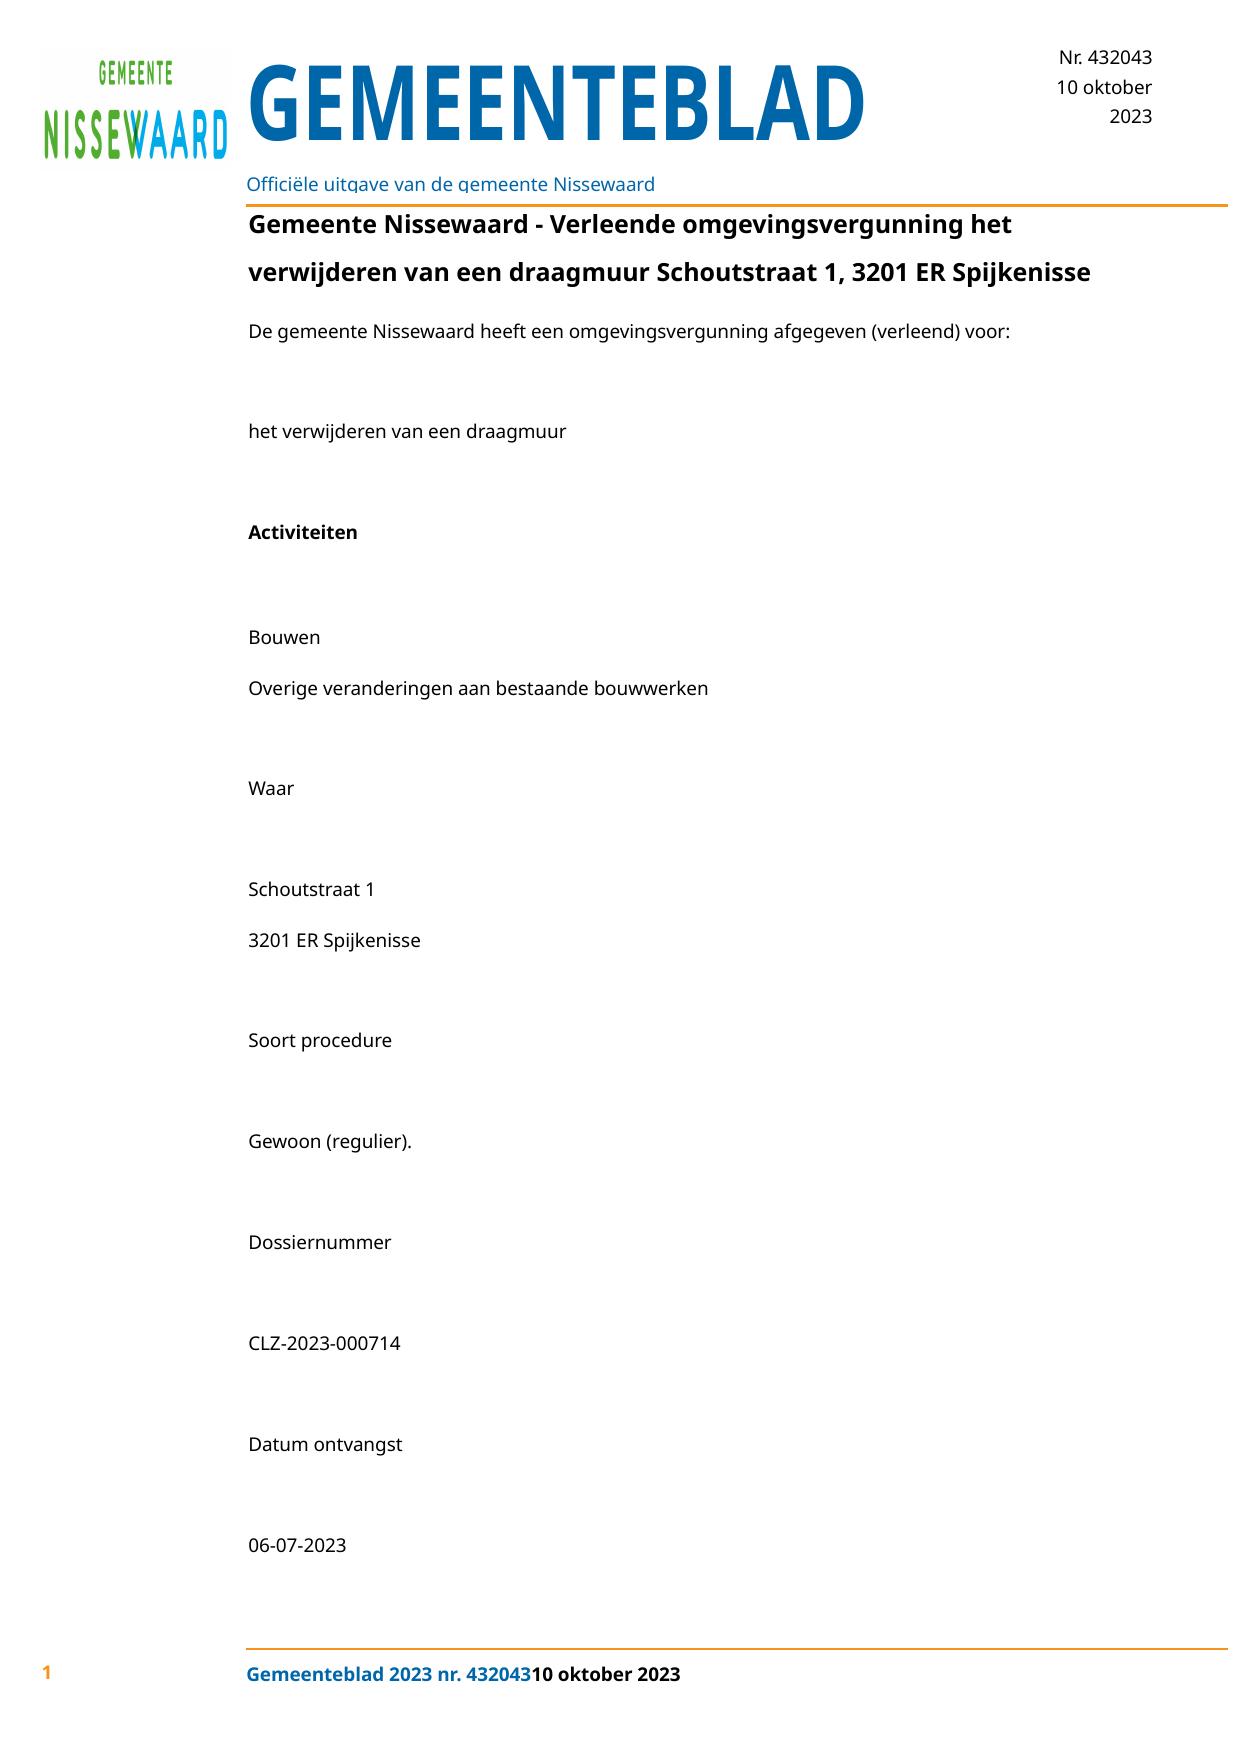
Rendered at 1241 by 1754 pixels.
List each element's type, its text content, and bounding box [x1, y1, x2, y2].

text ﻿ [248, 570, 1152, 599]
text Dossiernummer [248, 1229, 1152, 1255]
picture [41, 47, 231, 172]
text De gemeente Nissewaard heeft een omgevingsvergunning afgegeven (verleend) voor: [248, 318, 1152, 344]
text Gemeente Nissewaard - Verleende omgevingsvergunning het verwijderen van een draagmuur Schoutstraat 1, 3201 ER Spijkenisse [248, 207, 1152, 288]
text Waar [248, 776, 1152, 801]
text 06-07-2023 [248, 1532, 1152, 1558]
text Datum ontvangst [248, 1431, 1152, 1457]
text Gewoon (regulier). [248, 1128, 1152, 1154]
text Bouwen [248, 624, 1152, 650]
text Activiteiten [248, 519, 1152, 545]
text CLZ-2023-000714 [248, 1330, 1152, 1356]
text Overige veranderingen aan bestaande bouwwerken [248, 675, 1152, 701]
text Schoutstraat 1 [248, 876, 1152, 902]
text 3201 ER Spijkenisse [248, 927, 1152, 953]
text het verwijderen van een draagmuur [248, 419, 1152, 444]
text Soort procedure [248, 1028, 1152, 1053]
